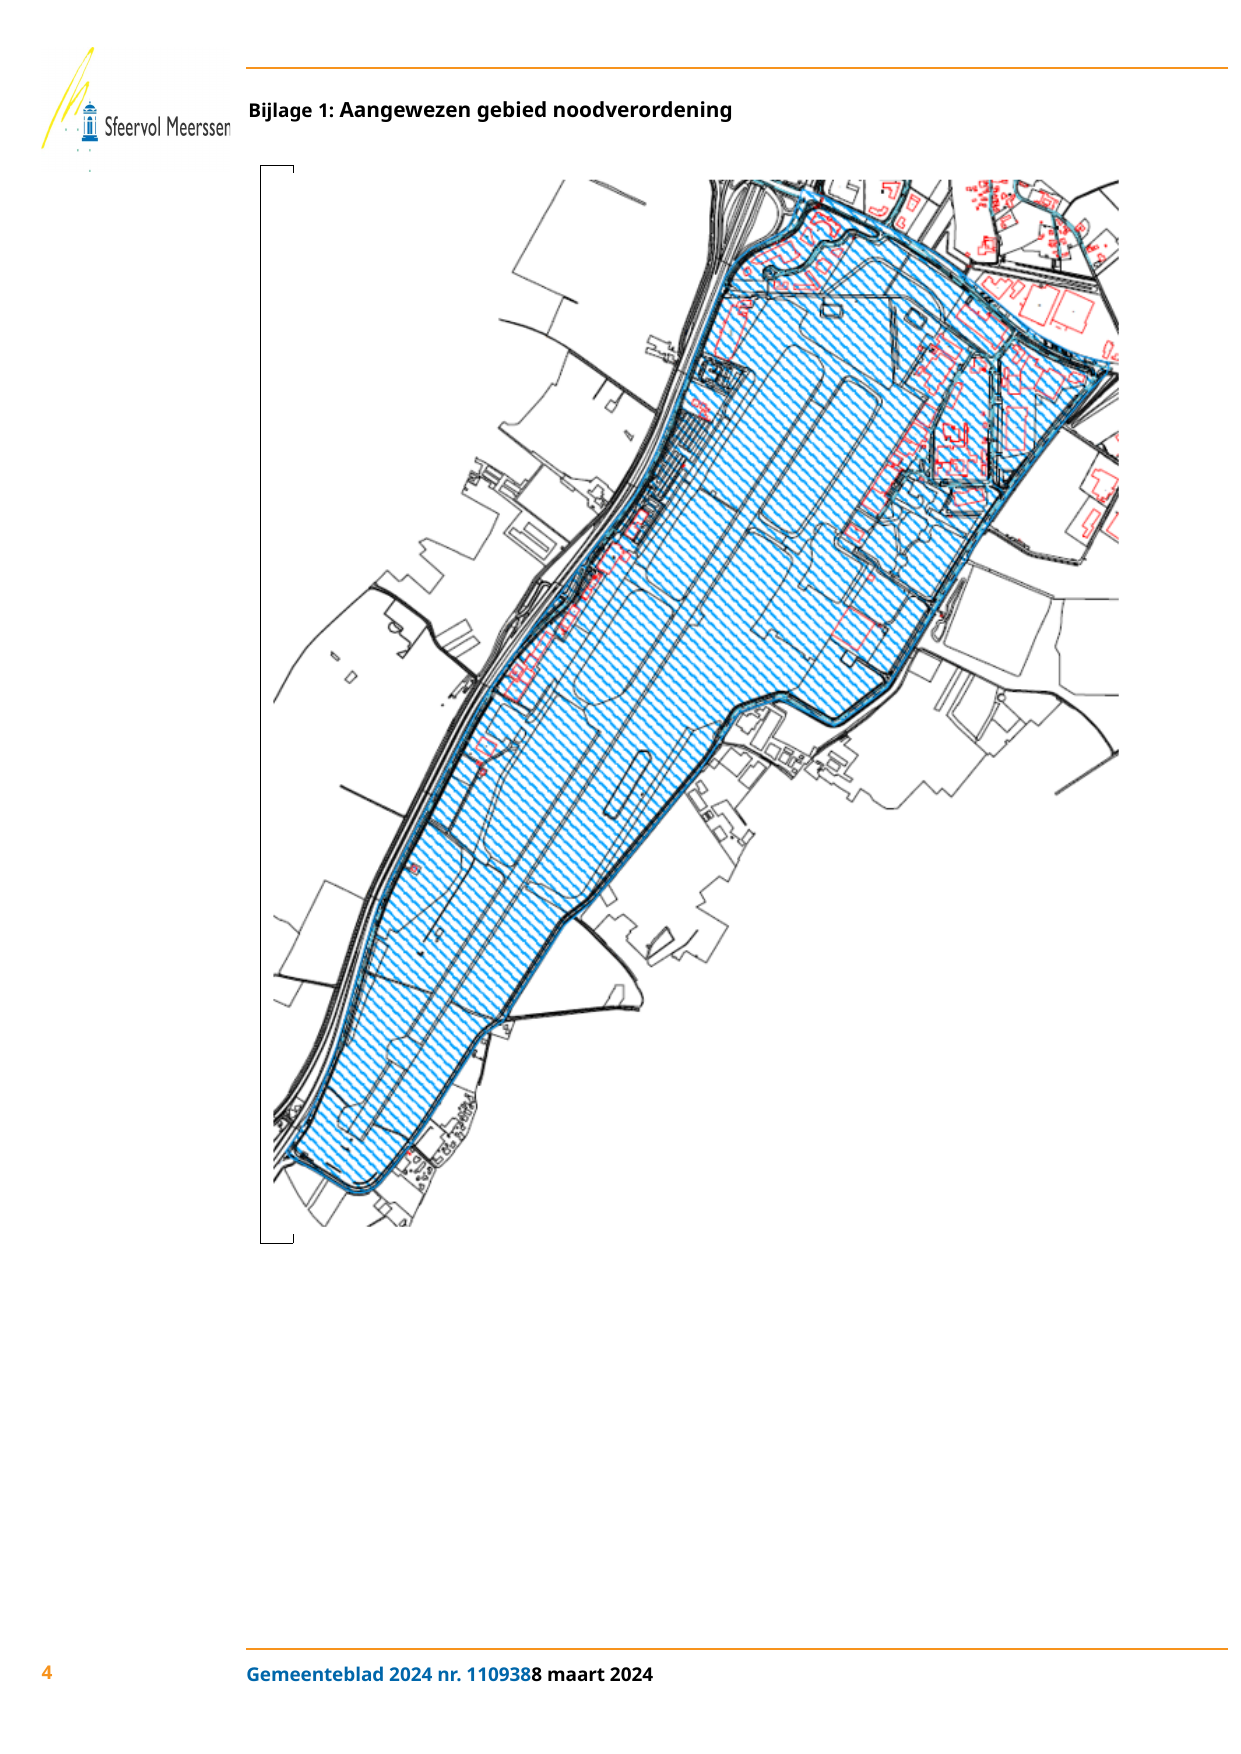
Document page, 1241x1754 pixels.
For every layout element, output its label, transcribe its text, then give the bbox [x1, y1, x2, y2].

picture [41, 47, 231, 172]
text Bijlage 1: Aangewezen gebied noodverordening [248, 95, 1152, 123]
picture [268, 173, 1125, 1234]
